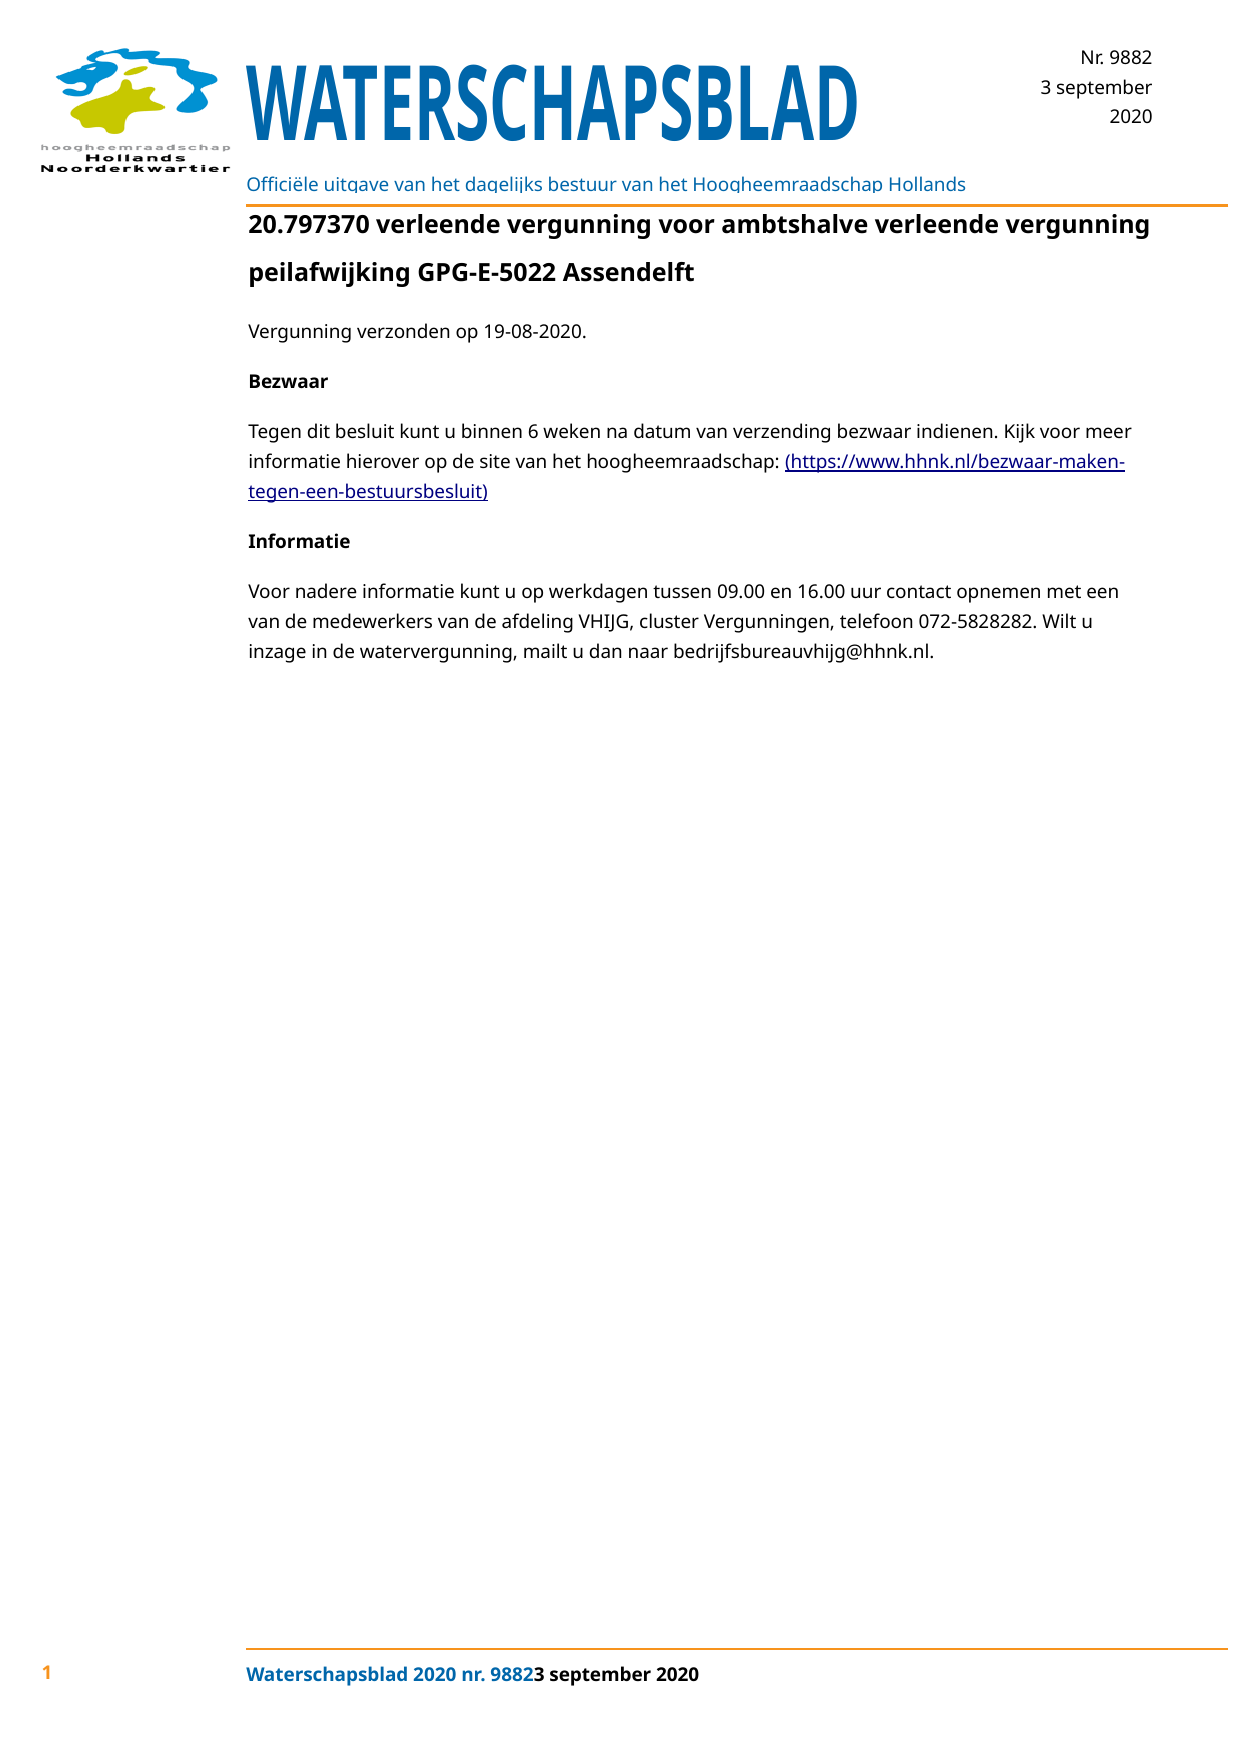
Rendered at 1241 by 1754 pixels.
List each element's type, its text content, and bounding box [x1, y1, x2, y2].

text Bezwaar [248, 368, 1152, 394]
text Informatie [248, 528, 1152, 554]
text Tegen dit besluit kunt u binnen 6 weken na datum van verzending bezwaar indienen. Kijk voor meer informatie hierover op de site van het hoogheemraadschap: (https://www.hhnk.nl/bezwaar-maken-tegen-een-bestuursbesluit) [248, 419, 1152, 504]
text Voor nadere informatie kunt u op werkdagen tussen 09.00 en 16.00 uur contact opnemen met een van de medewerkers van de afdeling VHIJG, cluster Vergunningen, telefoon 072-5828282. Wilt u inzage in de watervergunning, mailt u dan naar bedrijfsbureauvhijg@hhnk.nl. [248, 579, 1152, 664]
picture [41, 47, 231, 172]
text Vergunning verzonden op 19-08-2020. [248, 318, 1152, 344]
text 20.797370 verleende vergunning voor ambtshalve verleende vergunning peilafwijking GPG-E-5022 Assendelft [248, 207, 1152, 288]
